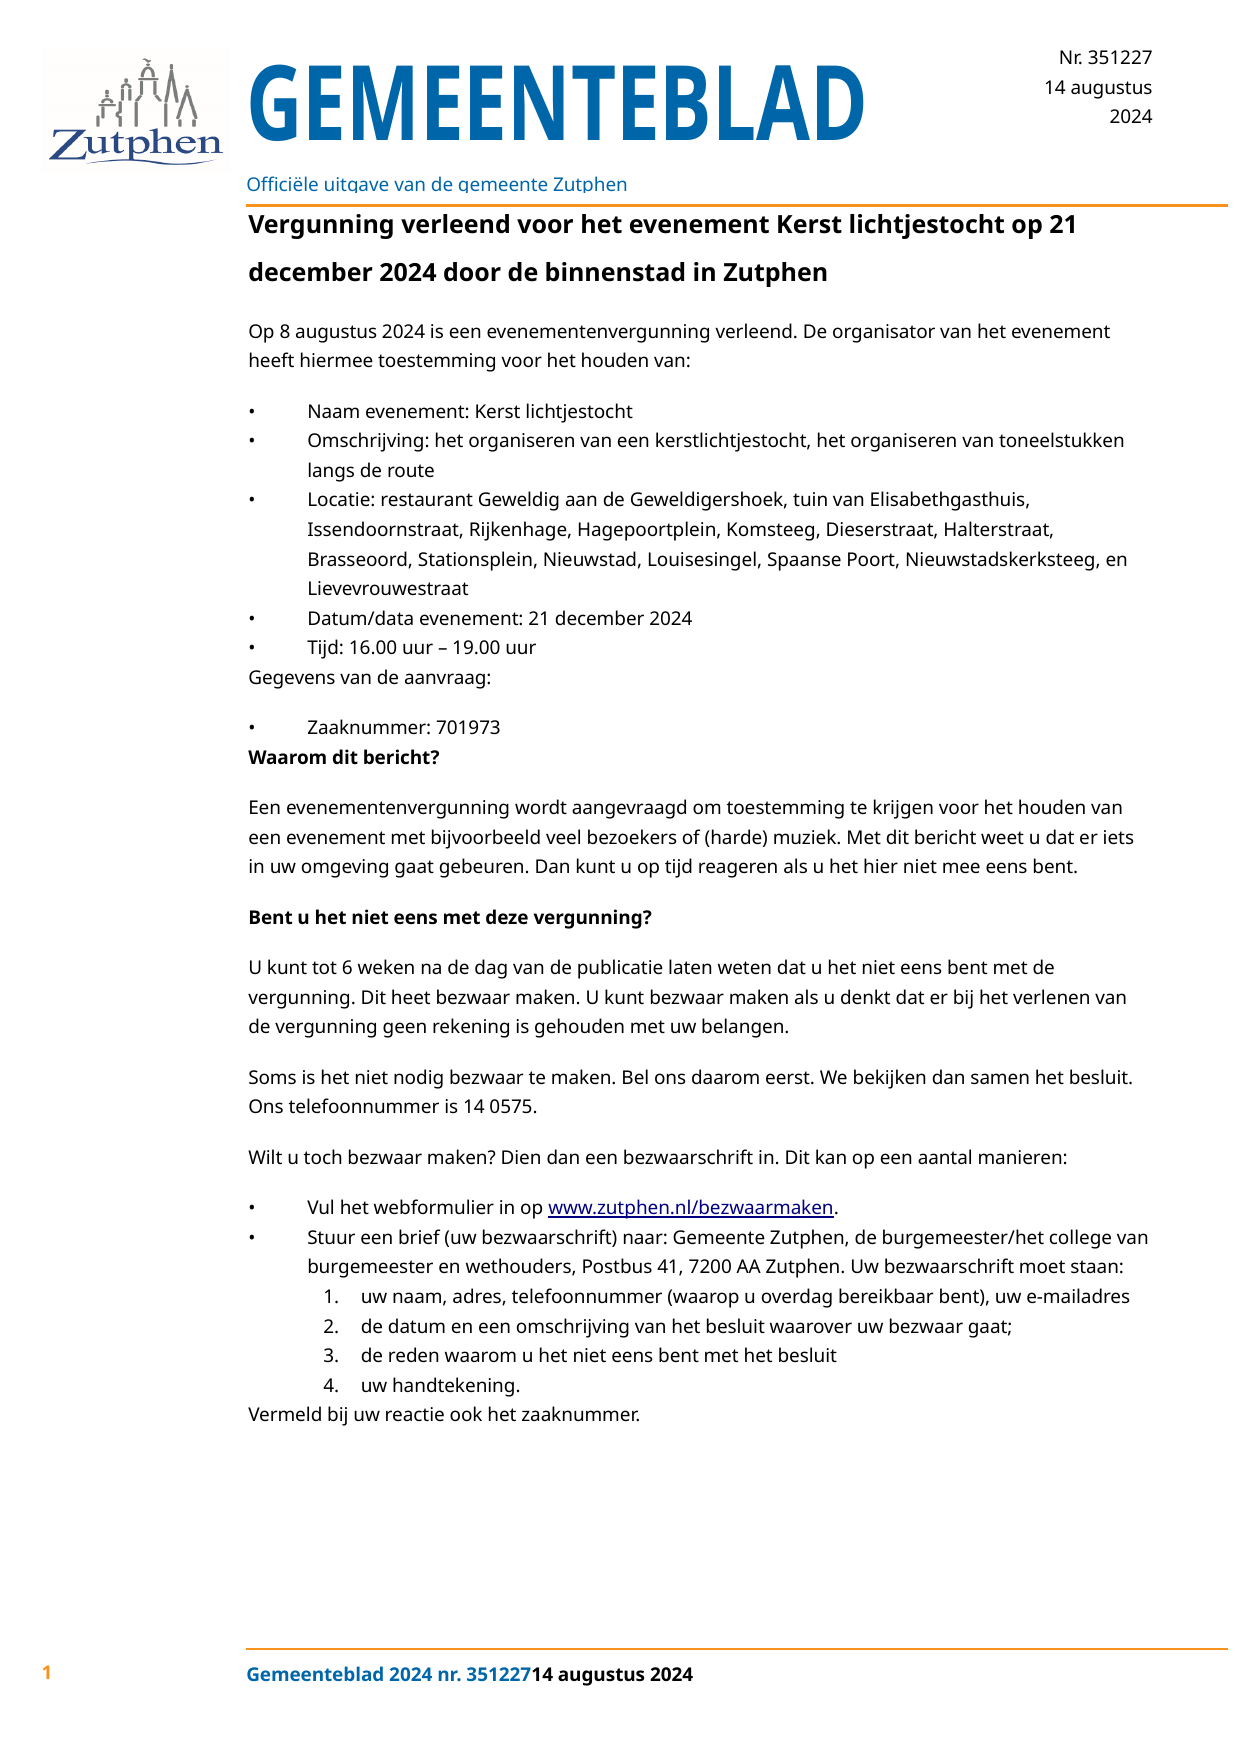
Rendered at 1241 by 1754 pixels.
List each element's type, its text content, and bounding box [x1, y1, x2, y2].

list Naam evenement: Kerst lichtjestocht [248, 398, 1152, 424]
text U kunt tot 6 weken na de dag van de publicatie laten weten dat u het niet eens bent met de vergunning. Dit heet bezwaar maken. U kunt bezwaar maken als u denkt dat er bij het verlenen van de vergunning geen rekening is gehouden met uw belangen. [248, 954, 1152, 1039]
picture [41, 47, 231, 172]
text Op 8 augustus 2024 is een evenementenvergunning verleend. De organisator van het evenement heeft hiermee toestemming voor het houden van: [248, 318, 1152, 373]
list Stuur een brief (uw bezwaarschrift) naar: Gemeente Zutphen, de burgemeester/het college van burgemeester en wethouders, Postbus 41, 7200 AA Zutphen. Uw bezwaarschrift moet staan: [248, 1224, 1152, 1279]
text Waarom dit bericht? [248, 744, 1152, 770]
list Tijd: 16.00 uur – 19.00 uur [248, 634, 1152, 660]
text Wilt u toch bezwaar maken? Dien dan een bezwaarschrift in. Dit kan op een aantal manieren: [248, 1144, 1152, 1170]
list de reden waarom u het niet eens bent met het besluit [323, 1342, 1152, 1368]
text Gegevens van de aanvraag: [248, 664, 1152, 690]
text Vergunning verleend voor het evenement Kerst lichtjestocht op 21 december 2024 door de binnenstad in Zutphen [248, 207, 1152, 288]
list Locatie: restaurant Geweldig aan de Geweldigershoek, tuin van Elisabethgasthuis, Issendoornstraat, Rijkenhage, Hagepoortplein, Komsteeg, Dieserstraat, Halterstraat, Brasseoord, Stationsplein, Nieuwstad, Louisesingel, Spaanse Poort, Nieuwstadskerksteeg, en Lievevrouwestraat [248, 487, 1152, 601]
list Zaaknummer: 701973 [248, 714, 1152, 740]
list uw handtekening. [323, 1372, 1152, 1398]
list Omschrijving: het organiseren van een kerstlichtjestocht, het organiseren van toneelstukken langs de route [248, 427, 1152, 483]
text Soms is het niet nodig bezwaar te maken. Bel ons daarom eerst. We bekijken dan samen het besluit. Ons telefoonnummer is 14 0575. [248, 1064, 1152, 1119]
list de datum en een omschrijving van het besluit waarover uw bezwaar gaat; [323, 1313, 1152, 1339]
list Datum/data evenement: 21 december 2024 [248, 605, 1152, 631]
text Een evenementenvergunning wordt aangevraagd om toestemming te krijgen voor het houden van een evenement met bijvoorbeeld veel bezoekers of (harde) muziek. Met dit bericht weet u dat er iets in uw omgeving gaat gebeuren. Dan kunt u op tijd reageren als u het hier niet mee eens bent. [248, 794, 1152, 879]
text Bent u het niet eens met deze vergunning? [248, 904, 1152, 930]
text Vermeld bij uw reactie ook het zaaknummer. [248, 1402, 1152, 1427]
list uw naam, adres, telefoonnummer (waarop u overdag bereikbaar bent), uw e-mailadres [323, 1283, 1152, 1309]
list Vul het webformulier in op www.zutphen.nl/bezwaarmaken. [248, 1194, 1152, 1220]
